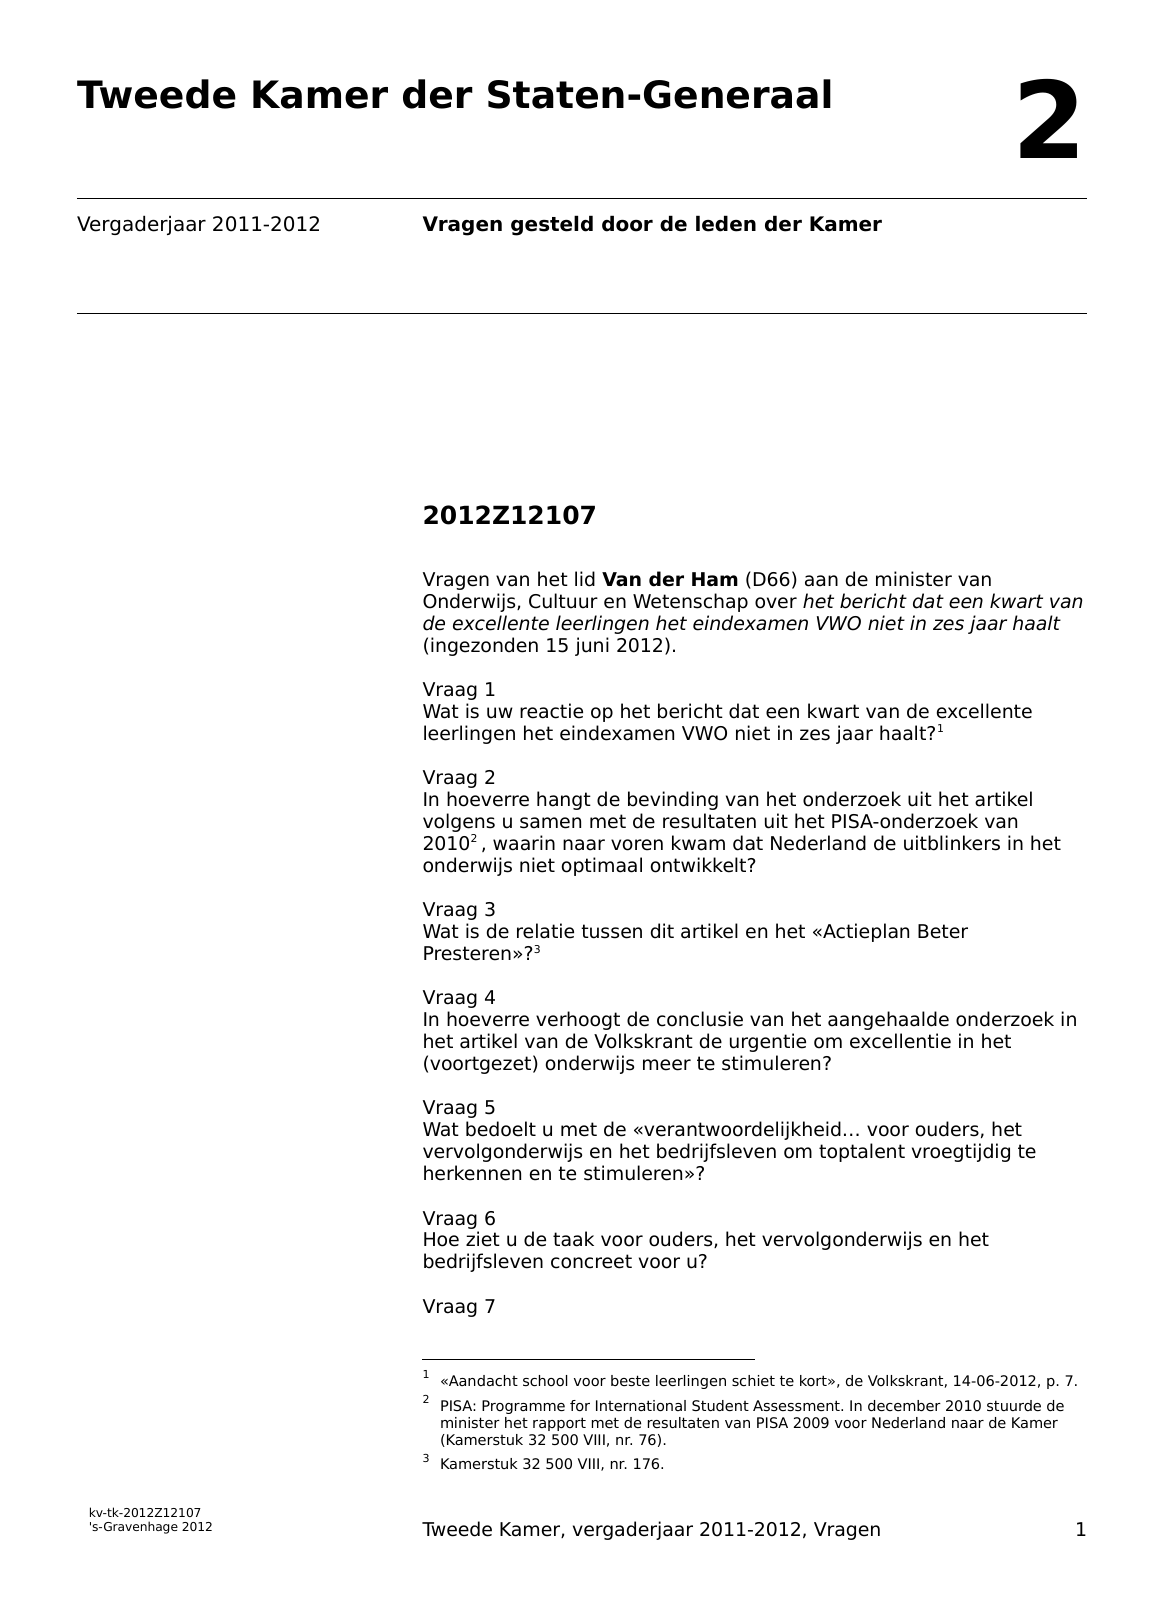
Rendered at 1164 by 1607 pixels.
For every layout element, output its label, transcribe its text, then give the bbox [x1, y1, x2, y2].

table_cell Vragen gesteld door de leden der Kamer [422, 199, 1087, 313]
text Hoe ziet u de taak voor ouders, het vervolgonderwijs en het bedrijfsleven concreet voor u? [422, 1229, 1087, 1273]
table_header Tweede Kamer der Staten-Generaal [77, 59, 886, 198]
text Vraag 3 [422, 899, 1087, 921]
table_cell Vergaderjaar 2011-2012 [77, 199, 422, 313]
text PISA: Programme for International Student Assessment. In december 2010 stuurde de minister het rapport met de resultaten van PISA 2009 voor Nederland naar de Kamer (Kamerstuk 32 500 VIII, nr. 76). [422, 1393, 1087, 1449]
text In hoeverre verhoogt de conclusie van het aangehaalde onderzoek in het artikel van de Volkskrant de urgentie om excellentie in het (voortgezet) onderwijs meer te stimuleren? [422, 1009, 1087, 1075]
text kv-tk-2012Z12107 [88, 1506, 323, 1520]
text Vraag 1 [422, 679, 1087, 701]
table_header 2 [886, 59, 1087, 198]
text «Aandacht school voor beste leerlingen schiet te kort», de Volkskrant, 14-06-2012, p. 7. [422, 1368, 1087, 1391]
text Vraag 6 [422, 1207, 1087, 1229]
text Vraag 2 [422, 767, 1087, 789]
text Vraag 7 [422, 1296, 1087, 1317]
text In hoeverre hangt de bevinding van het onderzoek uit het artikel volgens u samen met de resultaten uit het PISA-onderzoek van 2010, waarin naar voren kwam dat Nederland de uitblinkers in het onderwijs niet optimaal ontwikkelt? [422, 789, 1087, 877]
text Vragen van het lid Van der Ham (D66) aan de minister van Onderwijs, Cultuur en Wetenschap over het bericht dat een kwart van de excellente leerlingen het eindexamen VWO niet in zes jaar haalt (ingezonden 15 juni 2012). [422, 569, 1087, 657]
text Kamerstuk 32 500 VIII, nr. 176. [422, 1452, 1087, 1474]
text Wat is uw reactie op het bericht dat een kwart van de excellente leerlingen het eindexamen VWO niet in zes jaar haalt? [422, 701, 1087, 745]
text Wat bedoelt u met de «verantwoordelijkheid… voor ouders, het vervolgonderwijs en het bedrijfsleven om toptalent vroegtijdig te herkennen en te stimuleren»? [422, 1119, 1087, 1185]
text 's-Gravenhage 2012 [88, 1520, 323, 1534]
text Vraag 4 [422, 987, 1087, 1009]
text Vraag 5 [422, 1097, 1087, 1119]
text 2012Z12107 [422, 501, 1087, 531]
text Wat is de relatie tussen dit artikel en het «Actieplan Beter Presteren»? [422, 921, 1087, 965]
